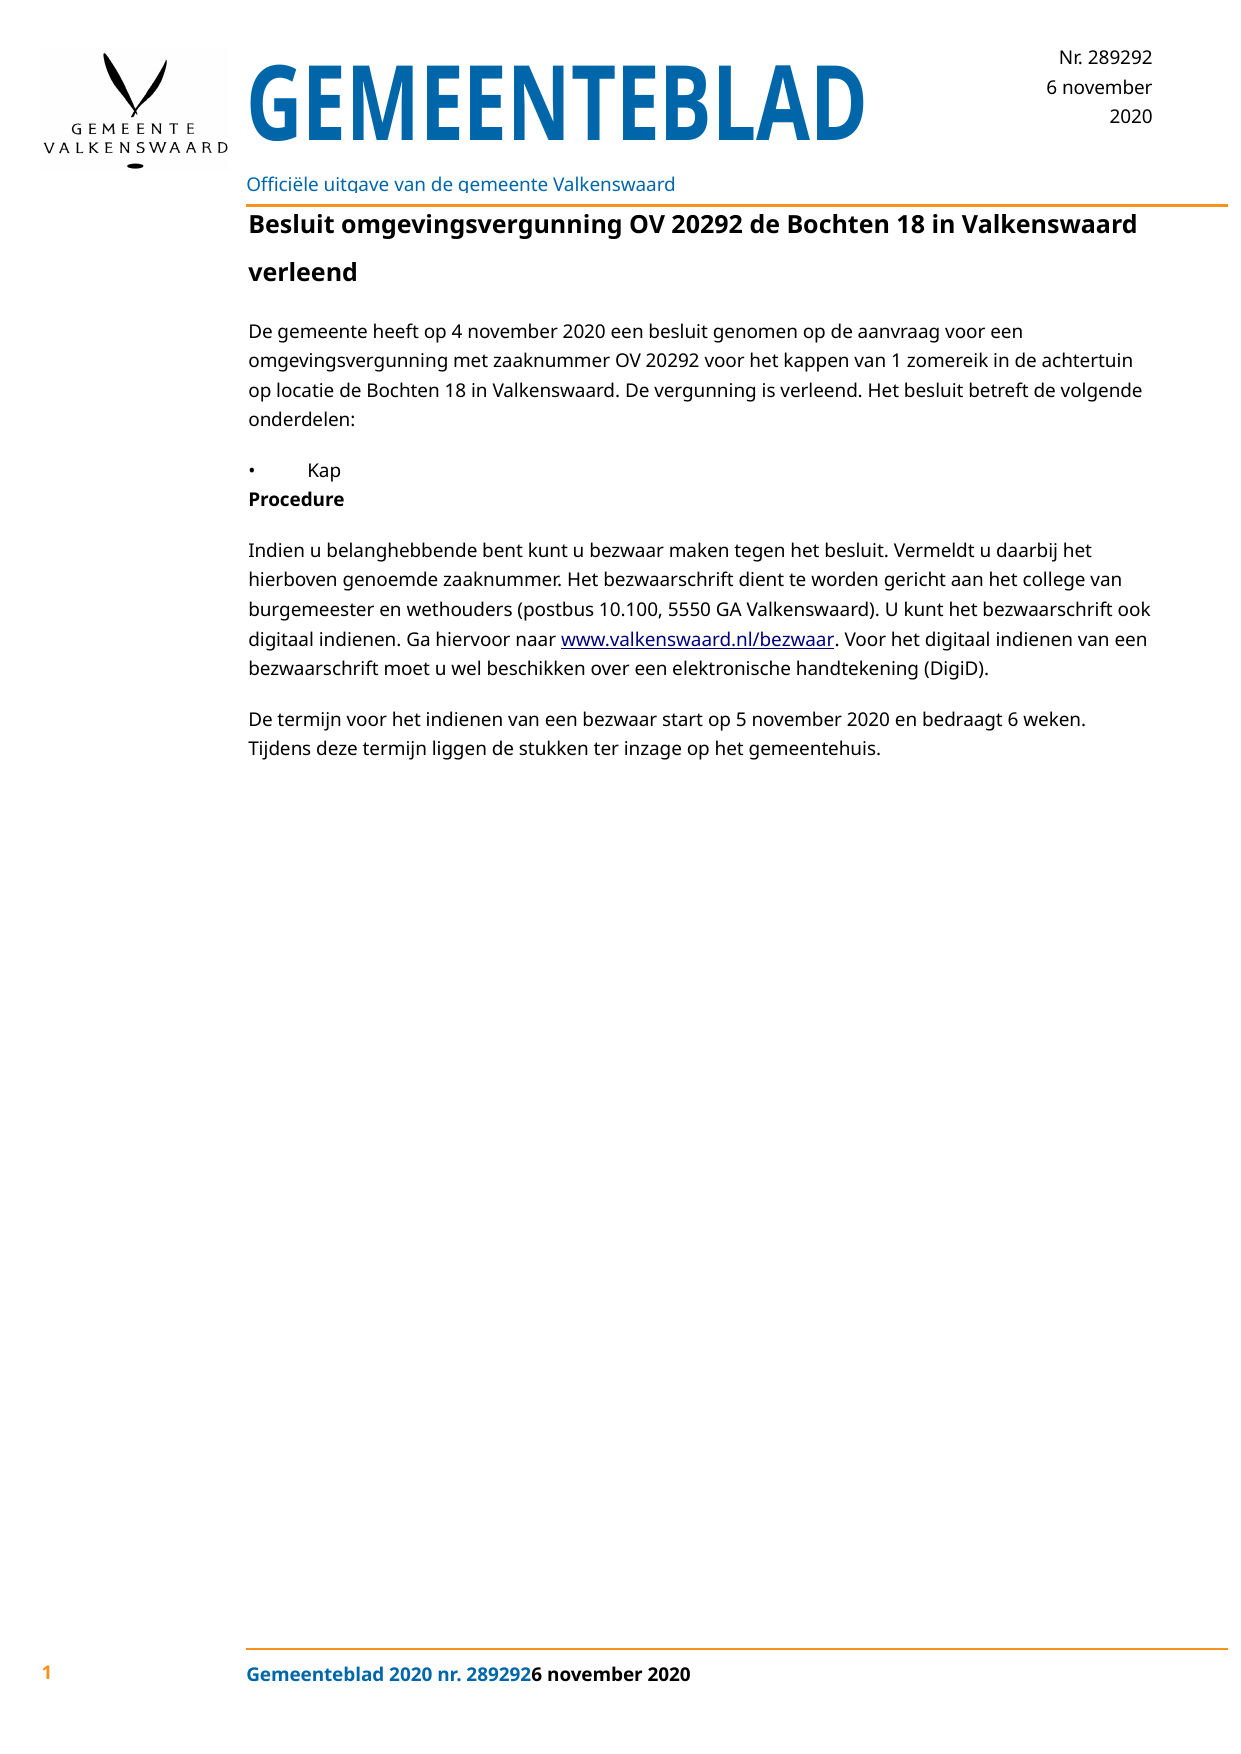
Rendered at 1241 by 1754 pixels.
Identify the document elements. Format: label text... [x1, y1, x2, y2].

picture [41, 47, 231, 172]
list Kap [248, 457, 1152, 483]
text Procedure [248, 487, 1152, 512]
text De termijn voor het indienen van een bezwaar start op 5 november 2020 en bedraagt 6 weken. Tijdens deze termijn liggen de stukken ter inzage op het gemeentehuis. [248, 706, 1152, 761]
text Besluit omgevingsvergunning OV 20292 de Bochten 18 in Valkenswaard verleend [248, 207, 1152, 288]
text De gemeente heeft op 4 november 2020 een besluit genomen op de aanvraag voor een omgevingsvergunning met zaaknummer OV 20292 voor het kappen van 1 zomereik in de achtertuin op locatie de Bochten 18 in Valkenswaard. De vergunning is verleend. Het besluit betreft de volgende onderdelen: [248, 318, 1152, 432]
text Indien u belanghebbende bent kunt u bezwaar maken tegen het besluit. Vermeldt u daarbij het hierboven genoemde zaaknummer. Het bezwaarschrift dient te worden gericht aan het college van burgemeester en wethouders (postbus 10.100, 5550 GA Valkenswaard). U kunt het bezwaarschrift ook digitaal indienen. Ga hiervoor naar www.valkenswaard.nl/bezwaar. Voor het digitaal indienen van een bezwaarschrift moet u wel beschikken over een elektronische handtekening (DigiD). [248, 537, 1152, 681]
